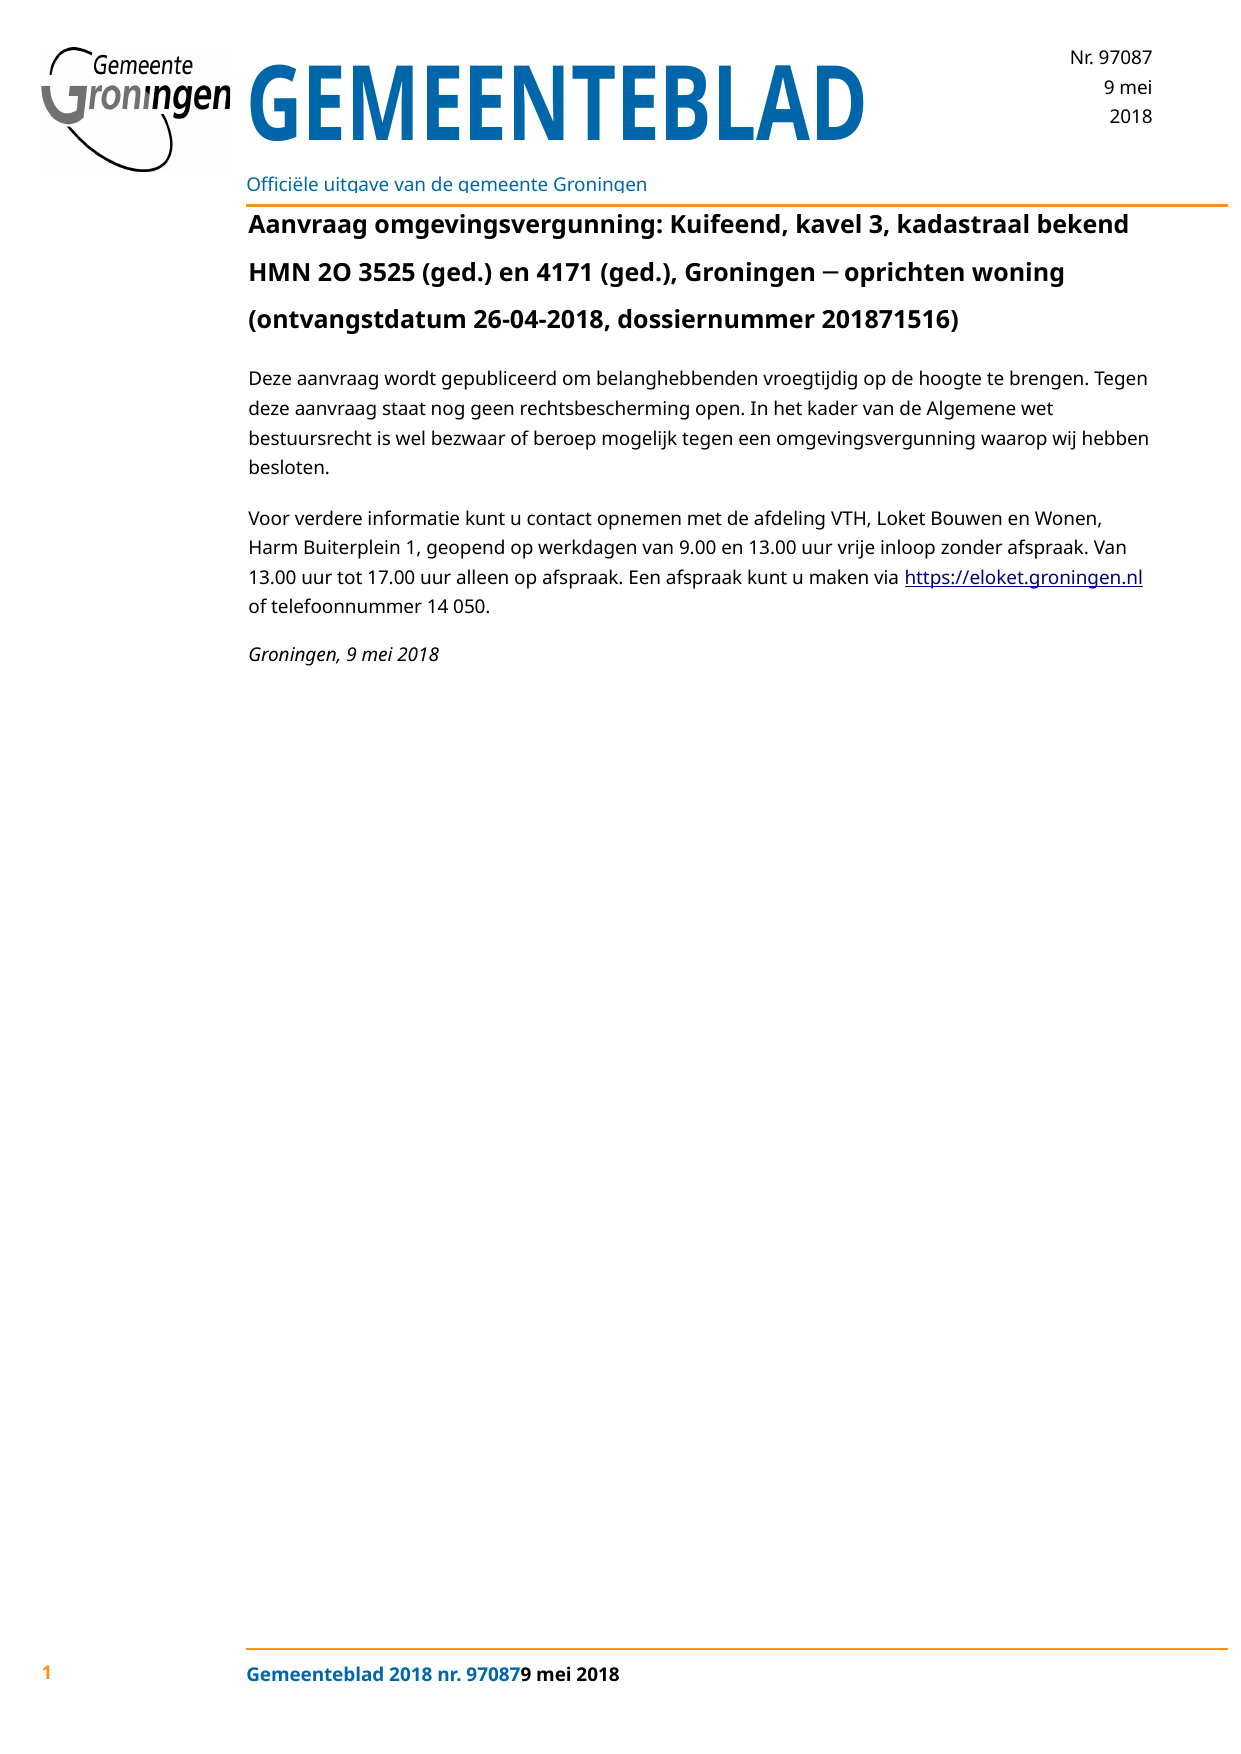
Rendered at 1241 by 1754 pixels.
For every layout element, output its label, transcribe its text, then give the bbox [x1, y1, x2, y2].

text Aanvraag omgevingsvergunning: Kuifeend, kavel 3, kadastraal bekend HMN 2O 3525 (ged.) en 4171 (ged.), Groningen ─ oprichten woning (ontvangstdatum 26-04-2018, dossiernummer 201871516) [248, 207, 1152, 336]
text Deze aanvraag wordt gepubliceerd om belanghebbenden vroegtijdig op de hoogte te brengen. Tegen deze aanvraag staat nog geen rechtsbescherming open. In het kader van de Algemene wet bestuursrecht is wel bezwaar of beroep mogelijk tegen een omgevingsvergunning waarop wij hebben besloten. [248, 366, 1152, 480]
text Groningen, 9 mei 2018 [248, 641, 1152, 667]
picture [41, 47, 231, 172]
text Voor verdere informatie kunt u contact opnemen met de afdeling VTH, Loket Bouwen en Wonen, Harm Buiterplein 1, geopend op werkdagen van 9.00 en 13.00 uur vrije inloop zonder afspraak. Van 13.00 uur tot 17.00 uur alleen op afspraak. Een afspraak kunt u maken via https://eloket.groningen.nl of telefoonnummer 14 050. [248, 505, 1152, 619]
